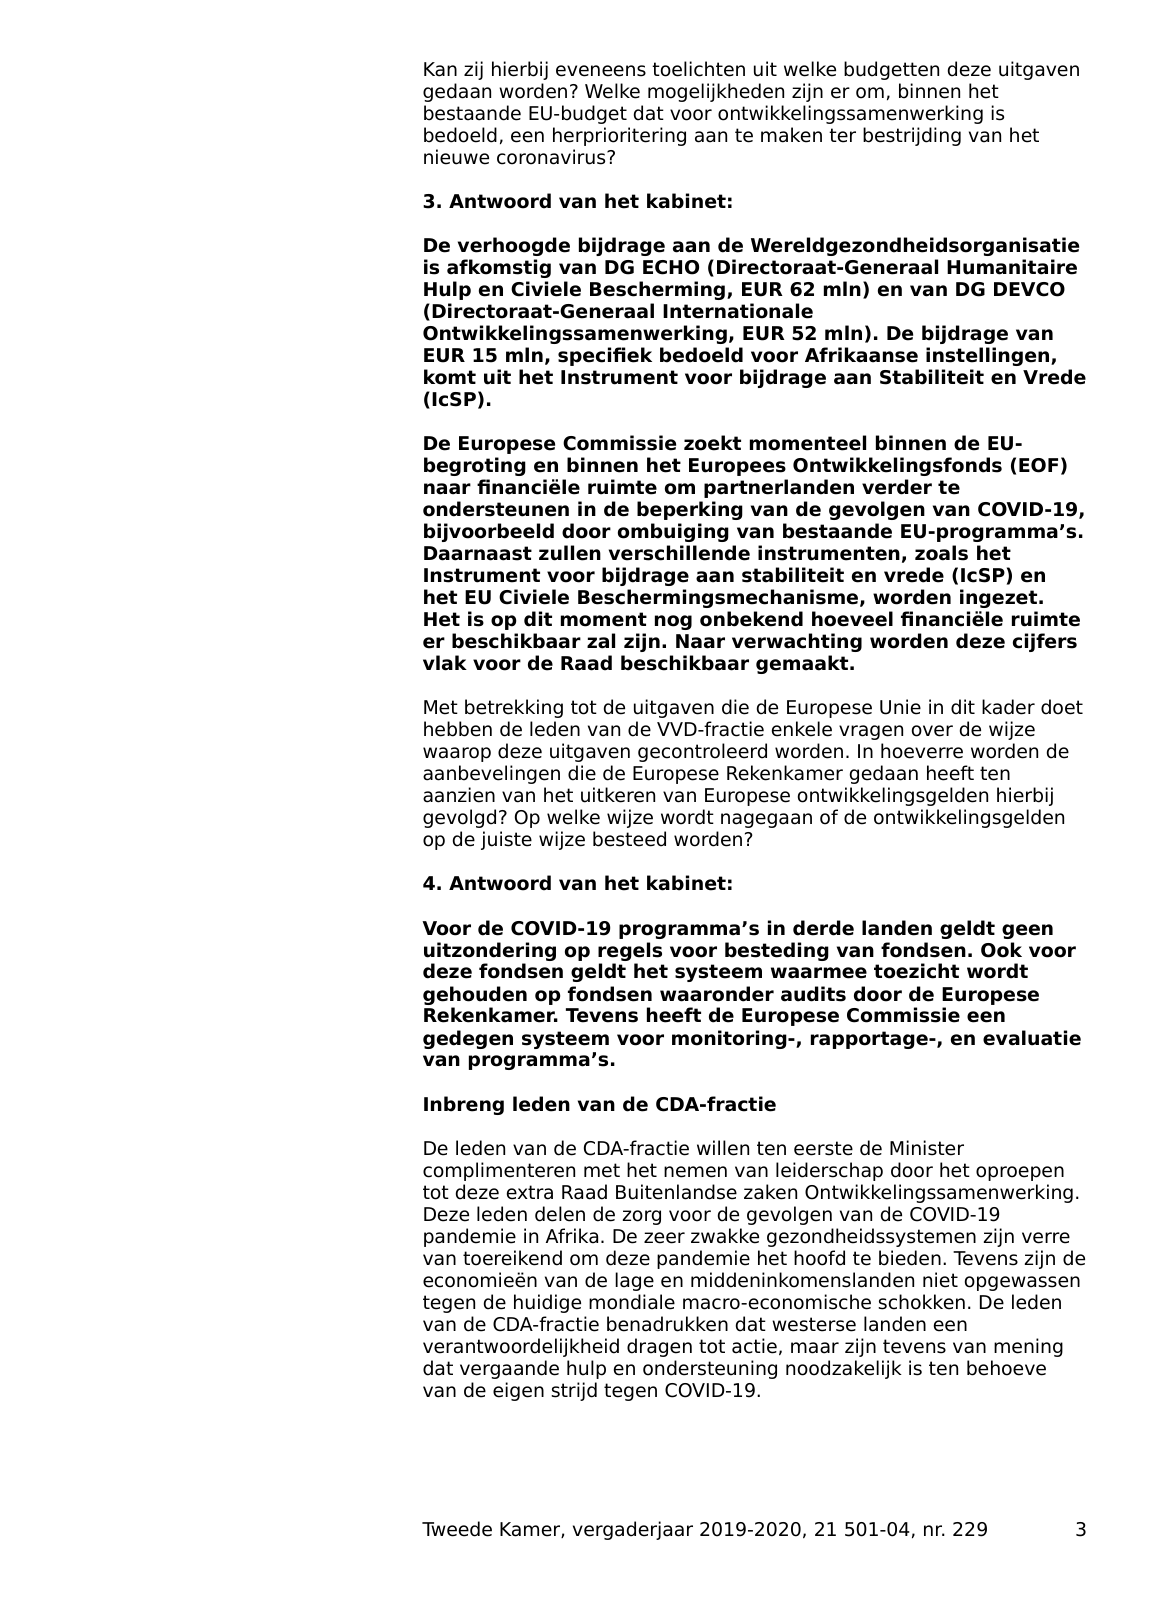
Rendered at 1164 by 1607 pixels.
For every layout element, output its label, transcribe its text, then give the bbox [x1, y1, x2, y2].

text Voor de COVID-19 programma’s in derde landen geldt geen uitzondering op regels voor besteding van fondsen. Ook voor deze fondsen geldt het systeem waarmee toezicht wordt gehouden op fondsen waaronder audits door de Europese Rekenkamer. Tevens heeft de Europese Commissie een gedegen systeem voor monitoring-, rapportage-, en evaluatie van programma’s. [422, 917, 1087, 1071]
subtitle Inbreng leden van de CDA-fractie [422, 1093, 1087, 1116]
text De verhoogde bijdrage aan de Wereldgezondheidsorganisatie is afkomstig van DG ECHO (Directoraat-Generaal Humanitaire Hulp en Civiele Bescherming, EUR 62 mln) en van DG DEVCO (Directoraat-Generaal Internationale Ontwikkelingssamenwerking, EUR 52 mln). De bijdrage van EUR 15 mln, specifiek bedoeld voor Afrikaanse instellingen, komt uit het Instrument voor bijdrage aan Stabiliteit en Vrede (IcSP). [422, 235, 1087, 411]
text Met betrekking tot de uitgaven die de Europese Unie in dit kader doet hebben de leden van de VVD-fractie enkele vragen over de wijze waarop deze uitgaven gecontroleerd worden. In hoeverre worden de aanbevelingen die de Europese Rekenkamer gedaan heeft ten aanzien van het uitkeren van Europese ontwikkelingsgelden hierbij gevolgd? Op welke wijze wordt nagegaan of de ontwikkelingsgelden op de juiste wijze besteed worden? [422, 697, 1087, 851]
text Kan zij hierbij eveneens toelichten uit welke budgetten deze uitgaven gedaan worden? Welke mogelijkheden zijn er om, binnen het bestaande EU-budget dat voor ontwikkelingssamenwerking is bedoeld, een herprioritering aan te maken ter bestrijding van het nieuwe coronavirus? [422, 59, 1087, 169]
text De leden van de CDA-fractie willen ten eerste de Minister complimenteren met het nemen van leiderschap door het oproepen tot deze extra Raad Buitenlandse zaken Ontwikkelingssamenwerking. Deze leden delen de zorg voor de gevolgen van de COVID-19 pandemie in Afrika. De zeer zwakke gezondheidssystemen zijn verre van toereikend om deze pandemie het hoofd te bieden. Tevens zijn de economieën van de lage en middeninkomenslanden niet opgewassen tegen de huidige mondiale macro-economische schokken. De leden van de CDA-fractie benadrukken dat westerse landen een verantwoordelijkheid dragen tot actie, maar zijn tevens van mening dat vergaande hulp en ondersteuning noodzakelijk is ten behoeve van de eigen strijd tegen COVID-19. [422, 1138, 1087, 1401]
text 3. Antwoord van het kabinet: [422, 191, 1087, 213]
text De Europese Commissie zoekt momenteel binnen de EU-begroting en binnen het Europees Ontwikkelingsfonds (EOF) naar financiële ruimte om partnerlanden verder te ondersteunen in de beperking van de gevolgen van COVID-19, bijvoorbeeld door ombuiging van bestaande EU-programma’s. Daarnaast zullen verschillende instrumenten, zoals het Instrument voor bijdrage aan stabiliteit en vrede (IcSP) en het EU Civiele Beschermingsmechanisme, worden ingezet. Het is op dit moment nog onbekend hoeveel financiële ruimte er beschikbaar zal zijn. Naar verwachting worden deze cijfers vlak voor de Raad beschikbaar gemaakt. [422, 433, 1087, 675]
text 4. Antwoord van het kabinet: [422, 873, 1087, 895]
